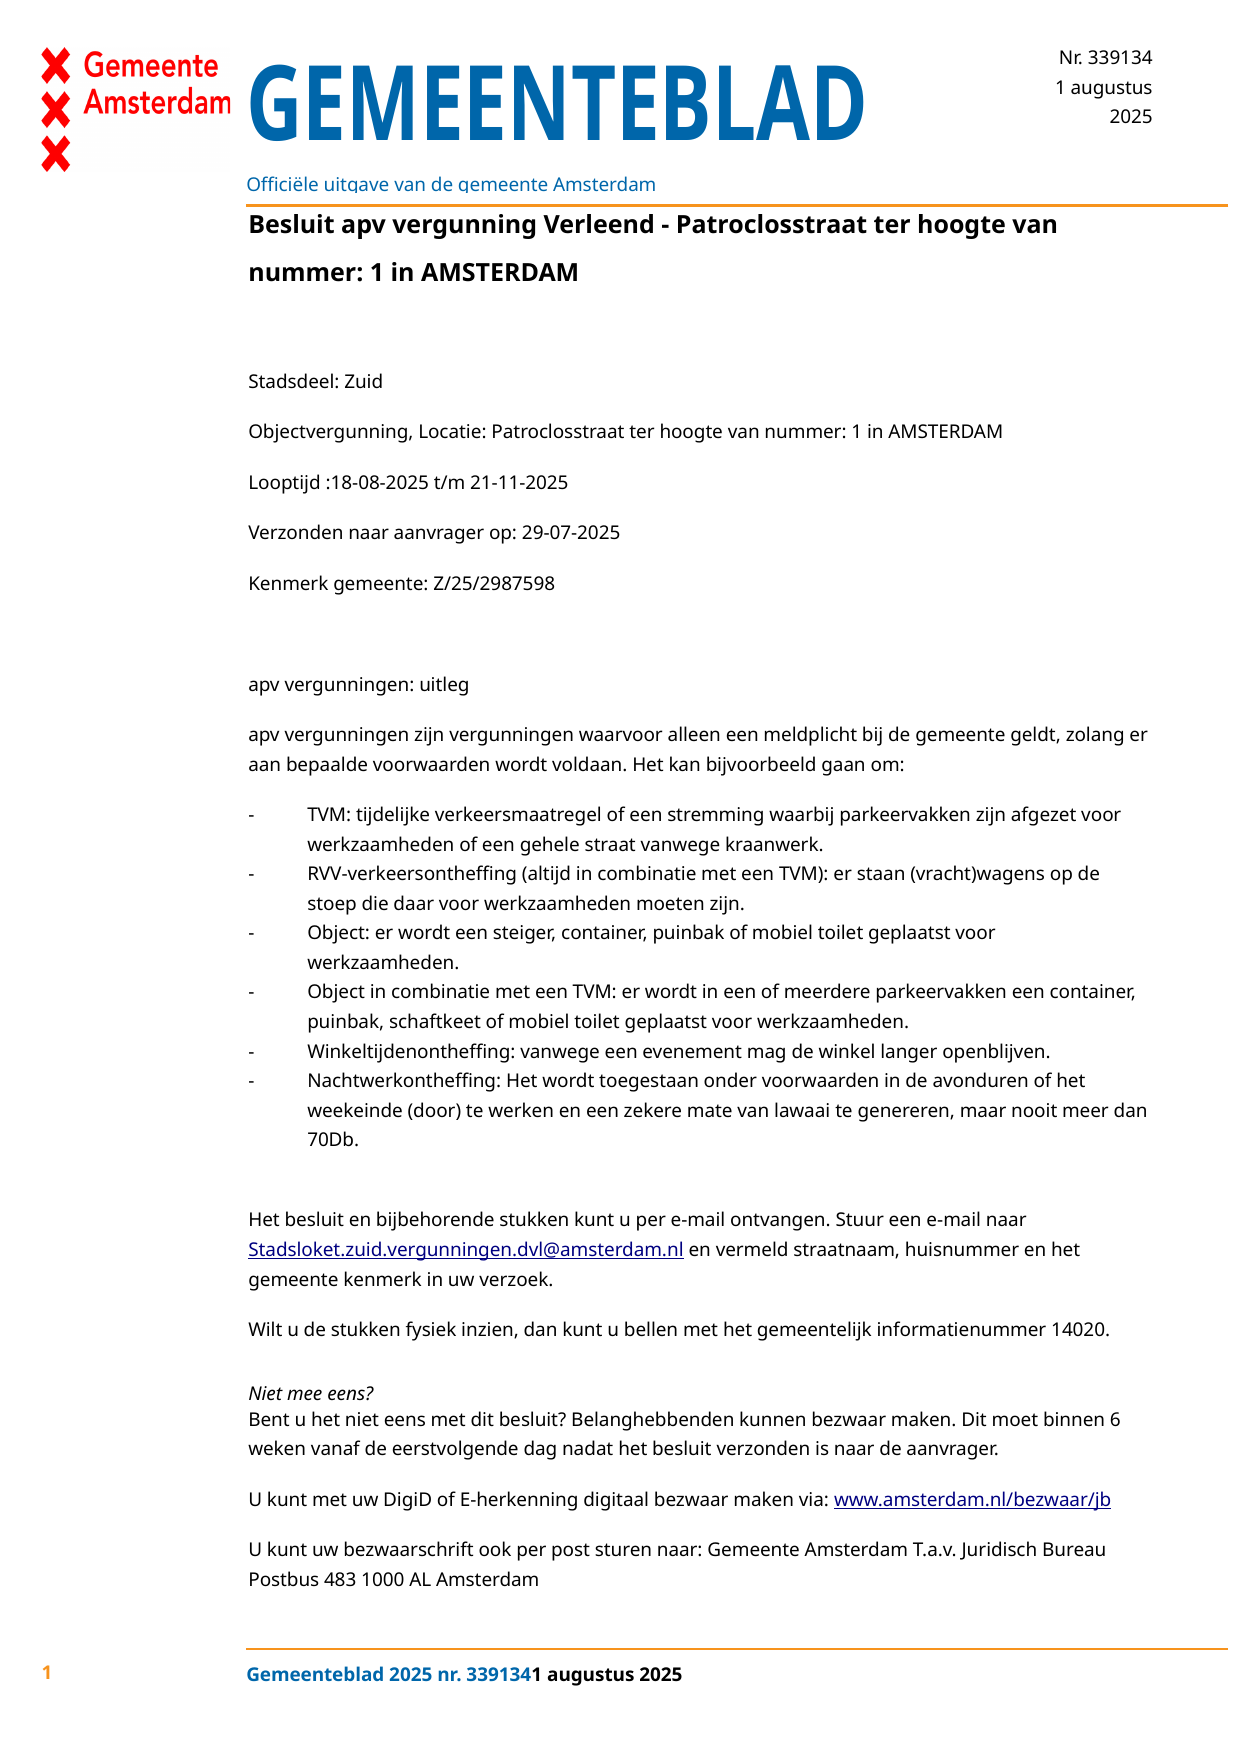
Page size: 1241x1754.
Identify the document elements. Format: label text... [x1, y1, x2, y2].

list Winkeltijdenontheffing: vanwege een evenement mag de winkel langer openblijven. [248, 1038, 1152, 1064]
text Wilt u de stukken fysiek inzien, dan kunt u bellen met het gemeentelijk informatienummer 14020. [248, 1316, 1152, 1342]
text apv vergunningen zijn vergunningen waarvoor alleen een meldplicht bij de gemeente geldt, zolang er aan bepaalde voorwaarden wordt voldaan. Het kan bijvoorbeeld gaan om: [248, 721, 1152, 777]
text Niet mee eens? [248, 1380, 1152, 1406]
text U kunt met uw DigiD of E-herkenning digitaal bezwaar maken via: www.amsterdam.nl/bezwaar/jb [248, 1486, 1152, 1512]
text Besluit apv vergunning Verleend - Patroclosstraat ter hoogte van nummer: 1 in AMSTERDAM [248, 207, 1152, 288]
text apv vergunningen: uitleg [248, 671, 1152, 697]
list TVM: tijdelijke verkeersmaatregel of een stremming waarbij parkeervakken zijn afgezet voor werkzaamheden of een gehele straat vanwege kraanwerk. [248, 801, 1152, 857]
text Verzonden naar aanvrager op: 29-07-2025 [248, 519, 1152, 545]
text Looptijd :18-08-2025 t/m 21-11-2025 [248, 469, 1152, 495]
list Object: er wordt een steiger, container, puinbak of mobiel toilet geplaatst voor werkzaamheden. [248, 919, 1152, 975]
text Stadsdeel: Zuid [248, 368, 1152, 394]
list RVV-verkeersontheffing (altijd in combinatie met een TVM): er staan (vracht)wagens op de stoep die daar voor werkzaamheden moeten zijn. [248, 860, 1152, 916]
text Kenmerk gemeente: Z/25/2987598 [248, 570, 1152, 596]
list Nachtwerkontheffing: Het wordt toegestaan onder voorwaarden in de avonduren of het weekeinde (door) te werken en een zekere mate van lawaai te genereren, maar nooit meer dan 70Db. [248, 1067, 1152, 1152]
text U kunt uw bezwaarschrift ook per post sturen naar: Gemeente Amsterdam T.a.v. Juridisch Bureau Postbus 483 1000 AL Amsterdam [248, 1536, 1152, 1592]
list Object in combinatie met een TVM: er wordt in een of meerdere parkeervakken een container, puinbak, schaftkeet of mobiel toilet geplaatst voor werkzaamheden. [248, 979, 1152, 1034]
picture [41, 47, 231, 172]
text Bent u het niet eens met dit besluit? Belanghebbenden kunnen bezwaar maken. Dit moet binnen 6 weken vanaf de eerstvolgende dag nadat het besluit verzonden is naar de aanvrager. [248, 1406, 1152, 1461]
text Het besluit en bijbehorende stukken kunt u per e-mail ontvangen. Stuur een e-mail naar Stadsloket.zuid.vergunningen.dvl@amsterdam.nl en vermeld straatnaam, huisnummer en het gemeente kenmerk in uw verzoek. [248, 1207, 1152, 1292]
text Objectvergunning, Locatie: Patroclosstraat ter hoogte van nummer: 1 in AMSTERDAM [248, 419, 1152, 444]
